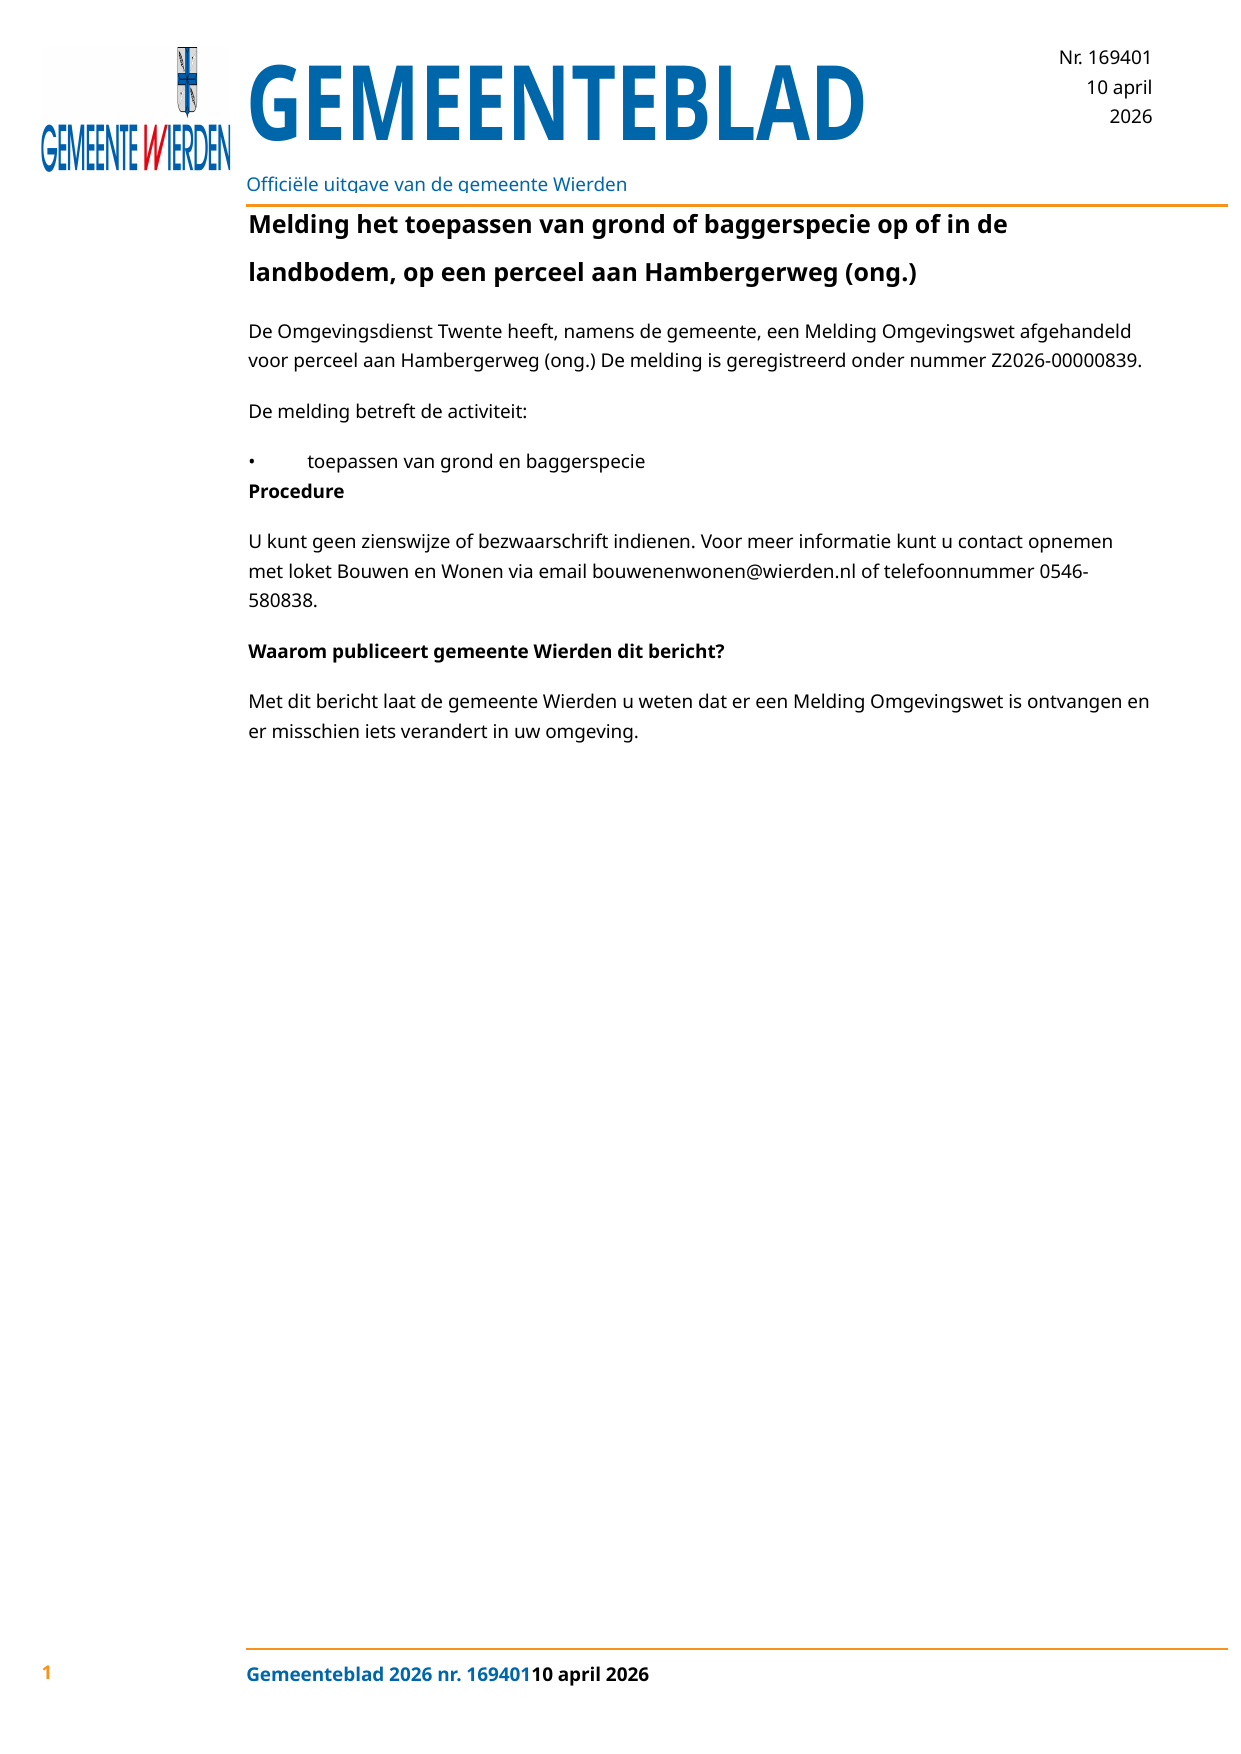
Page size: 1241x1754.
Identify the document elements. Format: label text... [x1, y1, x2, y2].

picture [41, 47, 231, 172]
text U kunt geen zienswijze of bezwaarschrift indienen. Voor meer informatie kunt u contact opnemen met loket Bouwen en Wonen via email bouwenenwonen@wierden.nl of telefoonnummer 0546-580838. [248, 528, 1152, 613]
text Met dit bericht laat de gemeente Wierden u weten dat er een Melding Omgevingswet is ontvangen en er misschien iets verandert in uw omgeving. [248, 688, 1152, 744]
text De melding betreft de activiteit: [248, 398, 1152, 424]
text Waarom publiceert gemeente Wierden dit bericht? [248, 638, 1152, 664]
list toepassen van grond en baggerspecie [248, 448, 1152, 474]
text Procedure [248, 478, 1152, 504]
text Melding het toepassen van grond of baggerspecie op of in de landbodem, op een perceel aan Hambergerweg (ong.) [248, 207, 1152, 288]
text De Omgevingsdienst Twente heeft, namens de gemeente, een Melding Omgevingswet afgehandeld voor perceel aan Hambergerweg (ong.) De melding is geregistreerd onder nummer Z2026-00000839. [248, 318, 1152, 373]
